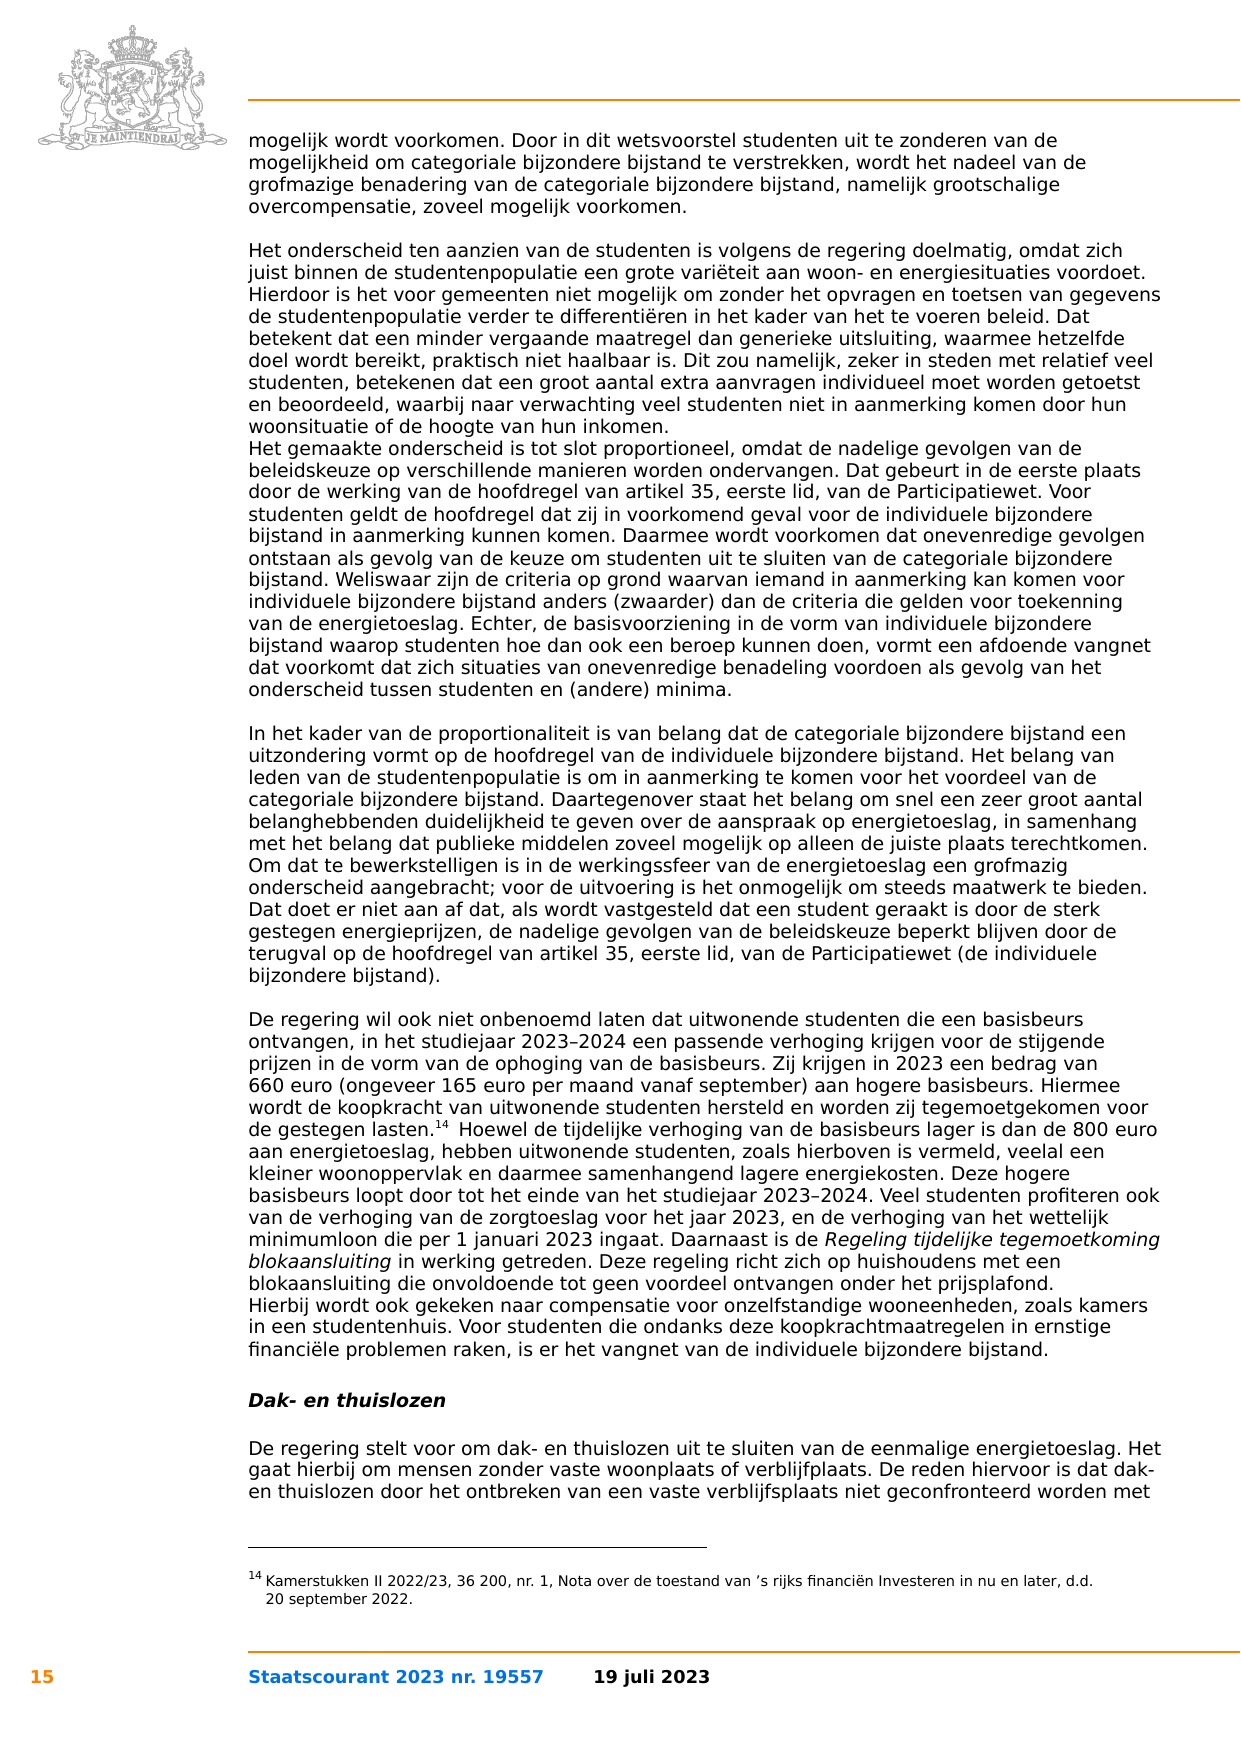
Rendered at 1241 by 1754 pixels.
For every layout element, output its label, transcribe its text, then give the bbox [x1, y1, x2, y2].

text Het gemaakte onderscheid is tot slot proportioneel, omdat de nadelige gevolgen van de beleidskeuze op verschillende manieren worden ondervangen. Dat gebeurt in de eerste plaats door de werking van de hoofdregel van artikel 35, eerste lid, van de Participatiewet. Voor studenten geldt de hoofdregel dat zij in voorkomend geval voor de individuele bijzondere bijstand in aanmerking kunnen komen. Daarmee wordt voorkomen dat onevenredige gevolgen ontstaan als gevolg van de keuze om studenten uit te sluiten van de categoriale bijzondere bijstand. Weliswaar zijn de criteria op grond waarvan iemand in aanmerking kan komen voor individuele bijzondere bijstand anders (zwaarder) dan de criteria die gelden voor toekenning van de energietoeslag. Echter, de basisvoorziening in de vorm van individuele bijzondere bijstand waarop studenten hoe dan ook een beroep kunnen doen, vormt een afdoende vangnet dat voorkomt dat zich situaties van onevenredige benadeling voordoen als gevolg van het onderscheid tussen studenten en (andere) minima. [248, 437, 1163, 701]
picture [38, 25, 227, 150]
text In het kader van de proportionaliteit is van belang dat de categoriale bijzondere bijstand een uitzondering vormt op de hoofdregel van de individuele bijzondere bijstand. Het belang van leden van de studentenpopulatie is om in aanmerking te komen voor het voordeel van de categoriale bijzondere bijstand. Daartegenover staat het belang om snel een zeer groot aantal belanghebbenden duidelijkheid te geven over de aanspraak op energietoeslag, in samenhang met het belang dat publieke middelen zoveel mogelijk op alleen de juiste plaats terechtkomen. Om dat te bewerkstelligen is in de werkingssfeer van de energietoeslag een grofmazig onderscheid aangebracht; voor de uitvoering is het onmogelijk om steeds maatwerk te bieden. Dat doet er niet aan af dat, als wordt vastgesteld dat een student geraakt is door de sterk gestegen energieprijzen, de nadelige gevolgen van de beleidskeuze beperkt blijven door de terugval op de hoofdregel van artikel 35, eerste lid, van de Participatiewet (de individuele bijzondere bijstand). [248, 723, 1163, 987]
text De regering wil ook niet onbenoemd laten dat uitwonende studenten die een basisbeurs ontvangen, in het studiejaar 2023–2024 een passende verhoging krijgen voor de stijgende prijzen in de vorm van de ophoging van de basisbeurs. Zij krijgen in 2023 een bedrag van 660 euro (ongeveer 165 euro per maand vanaf september) aan hogere basisbeurs. Hiermee wordt de koopkracht van uitwonende studenten hersteld en worden zij tegemoetgekomen voor de gestegen lasten. Hoewel de tijdelijke verhoging van de basisbeurs lager is dan de 800 euro aan energietoeslag, hebben uitwonende studenten, zoals hierboven is vermeld, veelal een kleiner woonoppervlak en daarmee samenhangend lagere energiekosten. Deze hogere basisbeurs loopt door tot het einde van het studiejaar 2023–2024. Veel studenten profiteren ook van de verhoging van de zorgtoeslag voor het jaar 2023, en de verhoging van het wettelijk minimumloon die per 1 januari 2023 ingaat. Daarnaast is de Regeling tijdelijke tegemoetkoming blokaansluiting in werking getreden. Deze regeling richt zich op huishoudens met een blokaansluiting die onvoldoende tot geen voordeel ontvangen onder het prijsplafond. [248, 1009, 1163, 1294]
text Kamerstukken II 2022/23, 36 200, nr. 1, Nota over de toestand van ’s rijks financiën Investeren in nu en later, d.d. 20 september 2022. [248, 1569, 1163, 1608]
text De regering stelt voor om dak- en thuislozen uit te sluiten van de eenmalige energietoeslag. Het gaat hierbij om mensen zonder vaste woonplaats of verblijfplaats. De reden hiervoor is dat dak- en thuislozen door het ontbreken van een vaste verblijfsplaats niet geconfronteerd worden met [248, 1437, 1163, 1503]
subtitle Dak- en thuislozen [248, 1390, 1163, 1412]
text mogelijk wordt voorkomen. Door in dit wetsvoorstel studenten uit te zonderen van de mogelijkheid om categoriale bijzondere bijstand te verstrekken, wordt het nadeel van de grofmazige benadering van de categoriale bijzondere bijstand, namelijk grootschalige overcompensatie, zoveel mogelijk voorkomen. [248, 130, 1163, 218]
text Het onderscheid ten aanzien van de studenten is volgens de regering doelmatig, omdat zich juist binnen de studentenpopulatie een grote variëteit aan woon- en energiesituaties voordoet. Hierdoor is het voor gemeenten niet mogelijk om zonder het opvragen en toetsen van gegevens de studentenpopulatie verder te differentiëren in het kader van het te voeren beleid. Dat betekent dat een minder vergaande maatregel dan generieke uitsluiting, waarmee hetzelfde doel wordt bereikt, praktisch niet haalbaar is. Dit zou namelijk, zeker in steden met relatief veel studenten, betekenen dat een groot aantal extra aanvragen individueel moet worden getoetst en beoordeeld, waarbij naar verwachting veel studenten niet in aanmerking komen door hun woonsituatie of de hoogte van hun inkomen. [248, 240, 1163, 437]
text Hierbij wordt ook gekeken naar compensatie voor onzelfstandige wooneenheden, zoals kamers in een studentenhuis. Voor studenten die ondanks deze koopkrachtmaatregelen in ernstige financiële problemen raken, is er het vangnet van de individuele bijzondere bijstand. [248, 1294, 1163, 1360]
